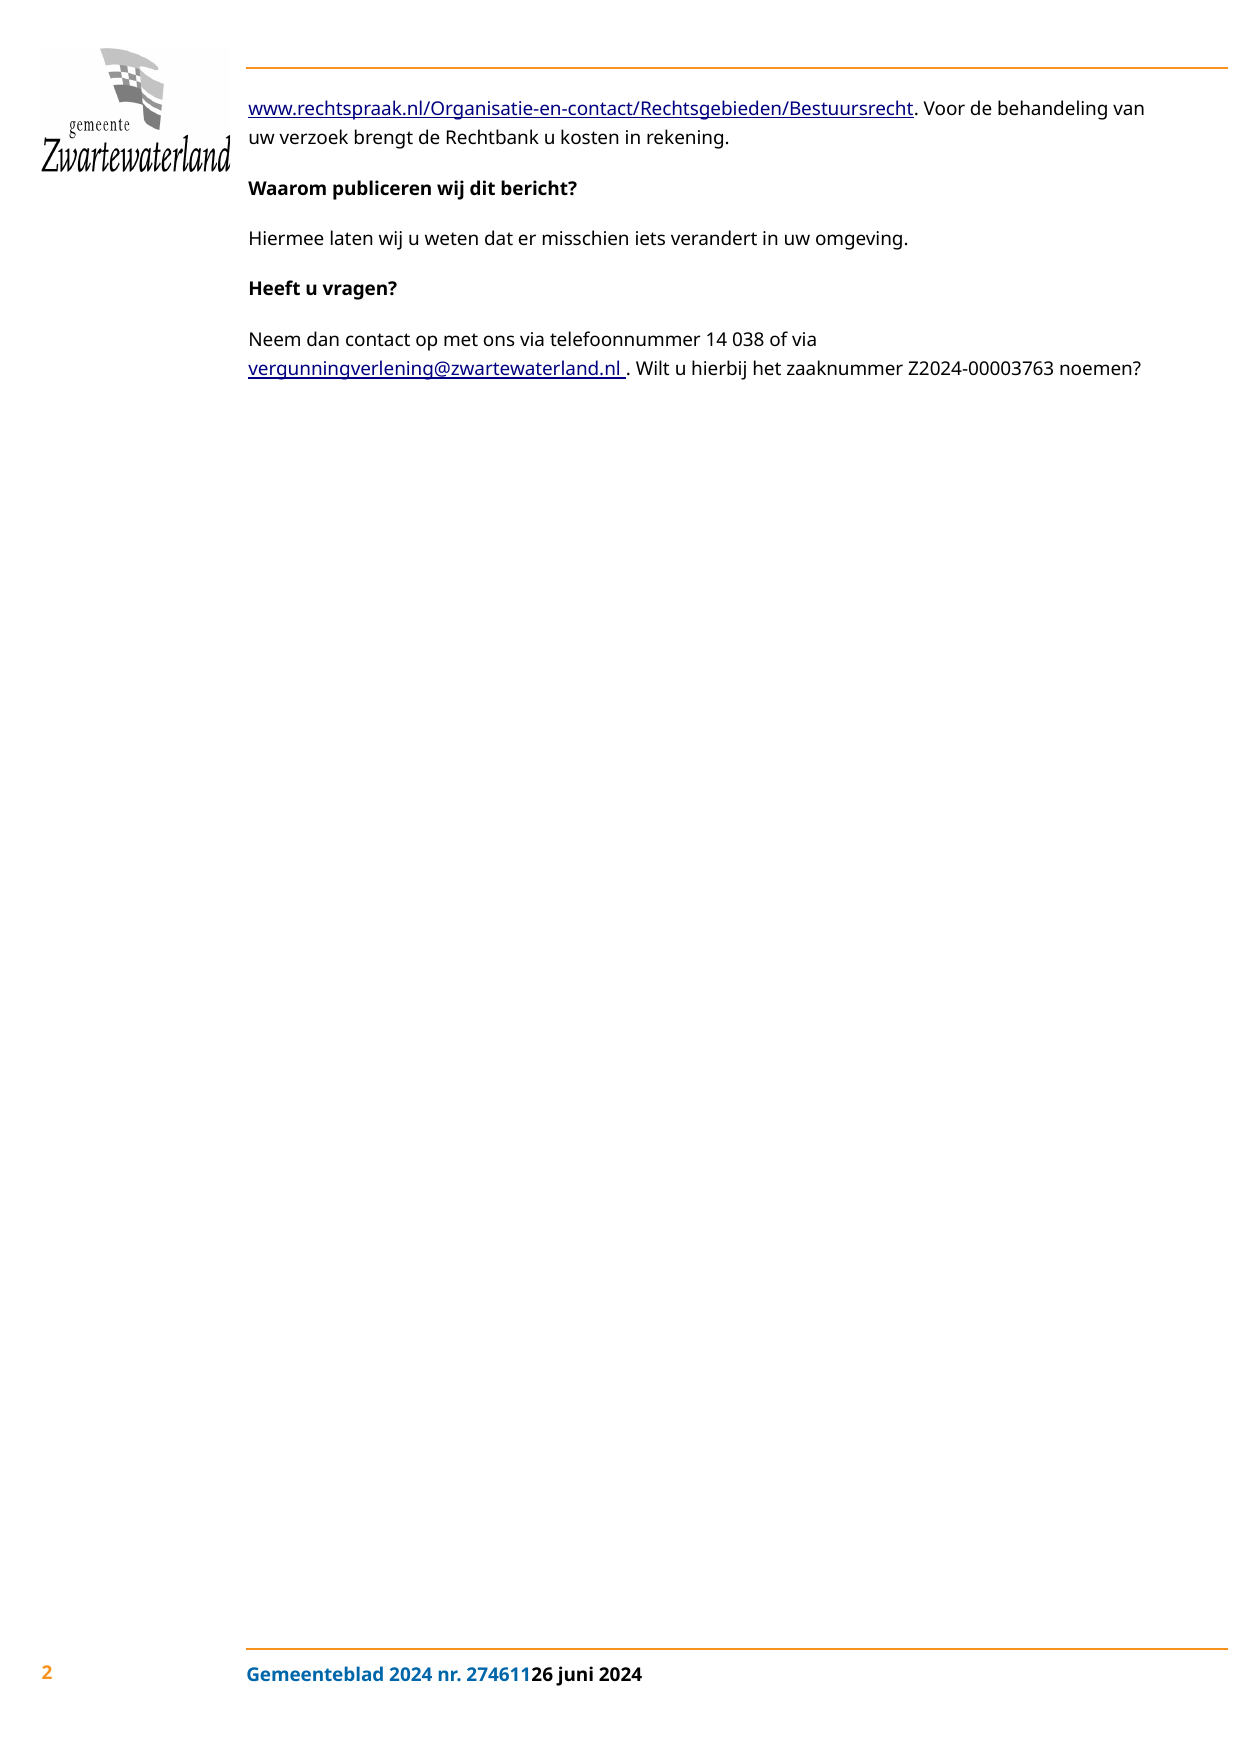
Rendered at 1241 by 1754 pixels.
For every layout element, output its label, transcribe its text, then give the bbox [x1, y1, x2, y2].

text Hiermee laten wij u weten dat er misschien iets verandert in uw omgeving. [248, 225, 1152, 251]
text Neem dan contact op met ons via telefoonnummer 14 038 of via vergunningverlening@zwartewaterland.nl . Wilt u hierbij het zaaknummer Z2024-00003763 noemen? [248, 326, 1152, 381]
text www.rechtspraak.nl/Organisatie-en-contact/Rechtsgebieden/Bestuursrecht. Voor de behandeling van uw verzoek brengt de Rechtbank u kosten in rekening. [248, 95, 1152, 150]
text Heeft u vragen? [248, 276, 1152, 301]
text Waarom publiceren wij dit bericht? [248, 175, 1152, 201]
picture [41, 47, 231, 172]
